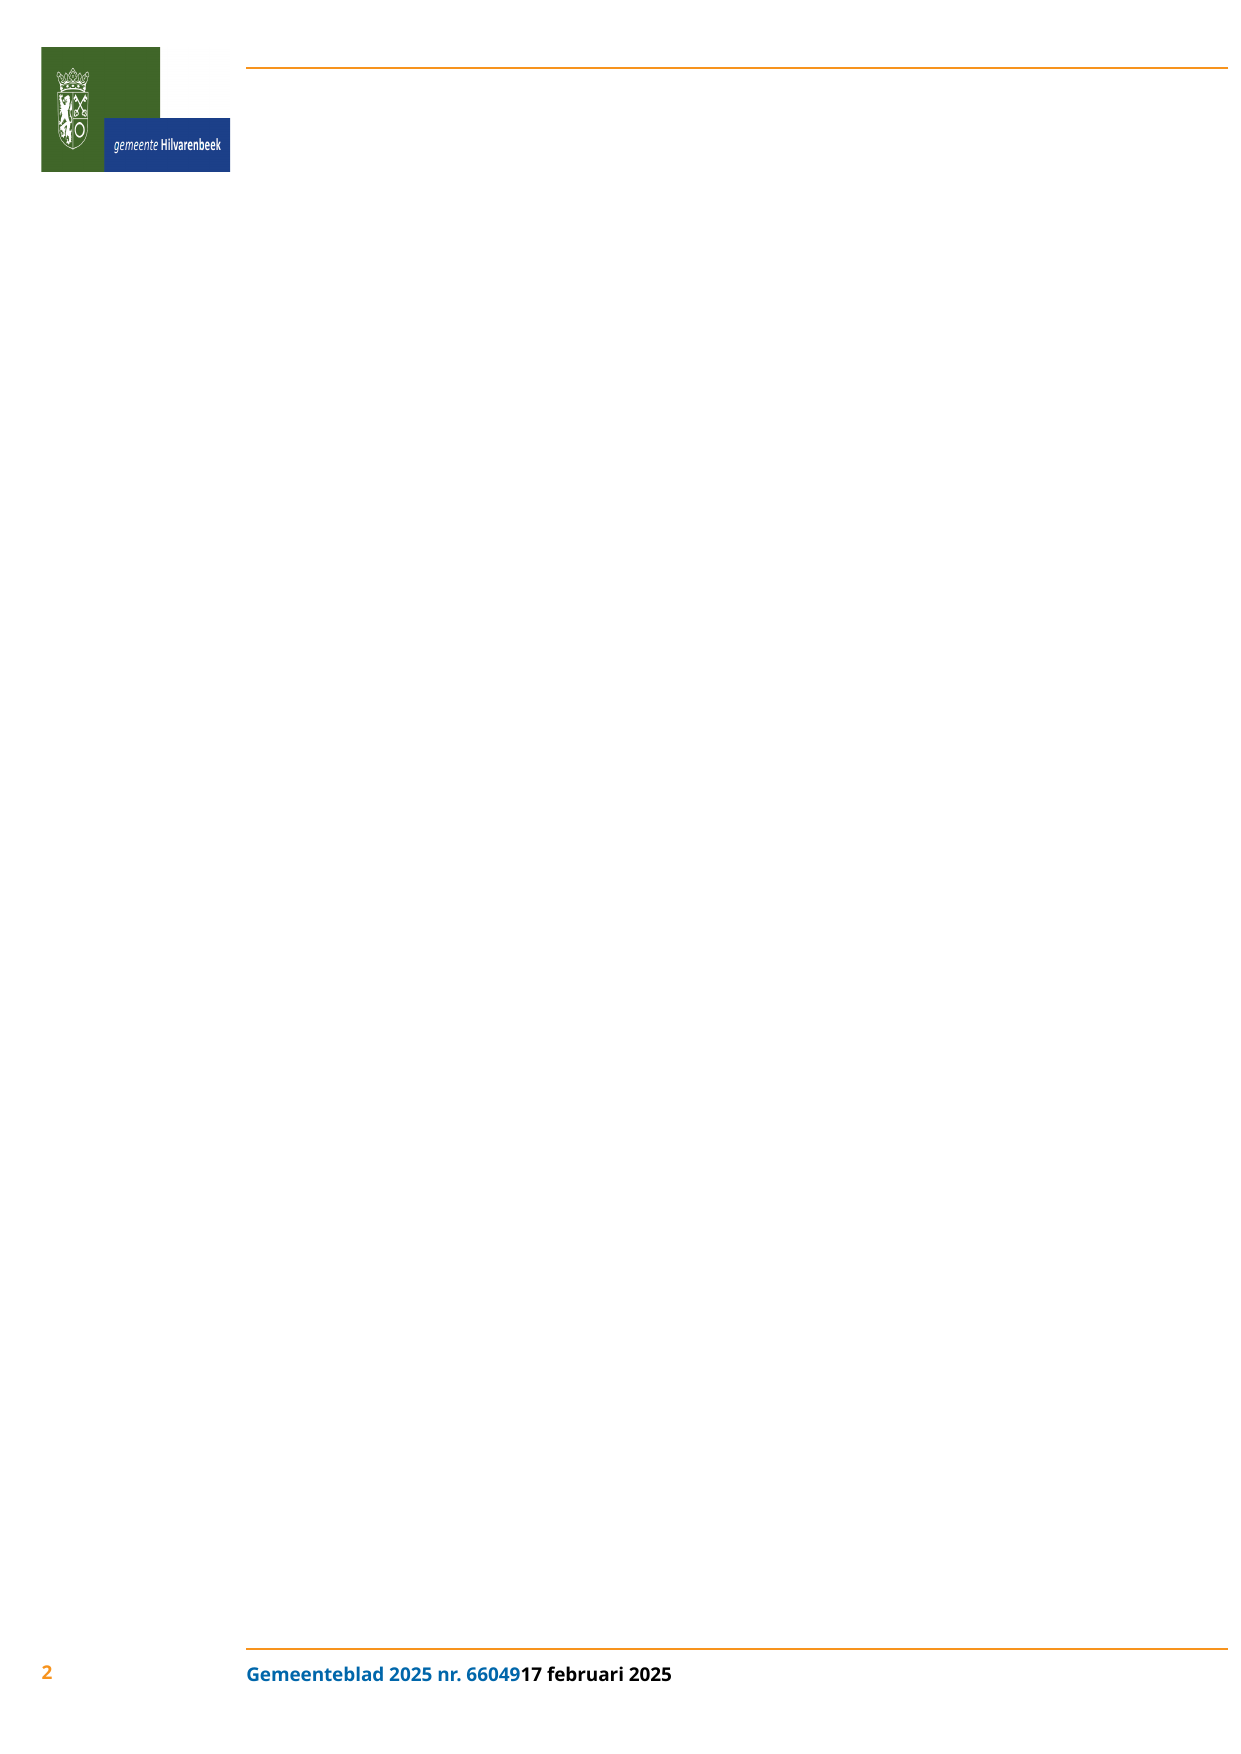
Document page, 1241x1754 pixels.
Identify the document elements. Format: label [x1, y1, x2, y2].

picture [41, 47, 231, 172]
